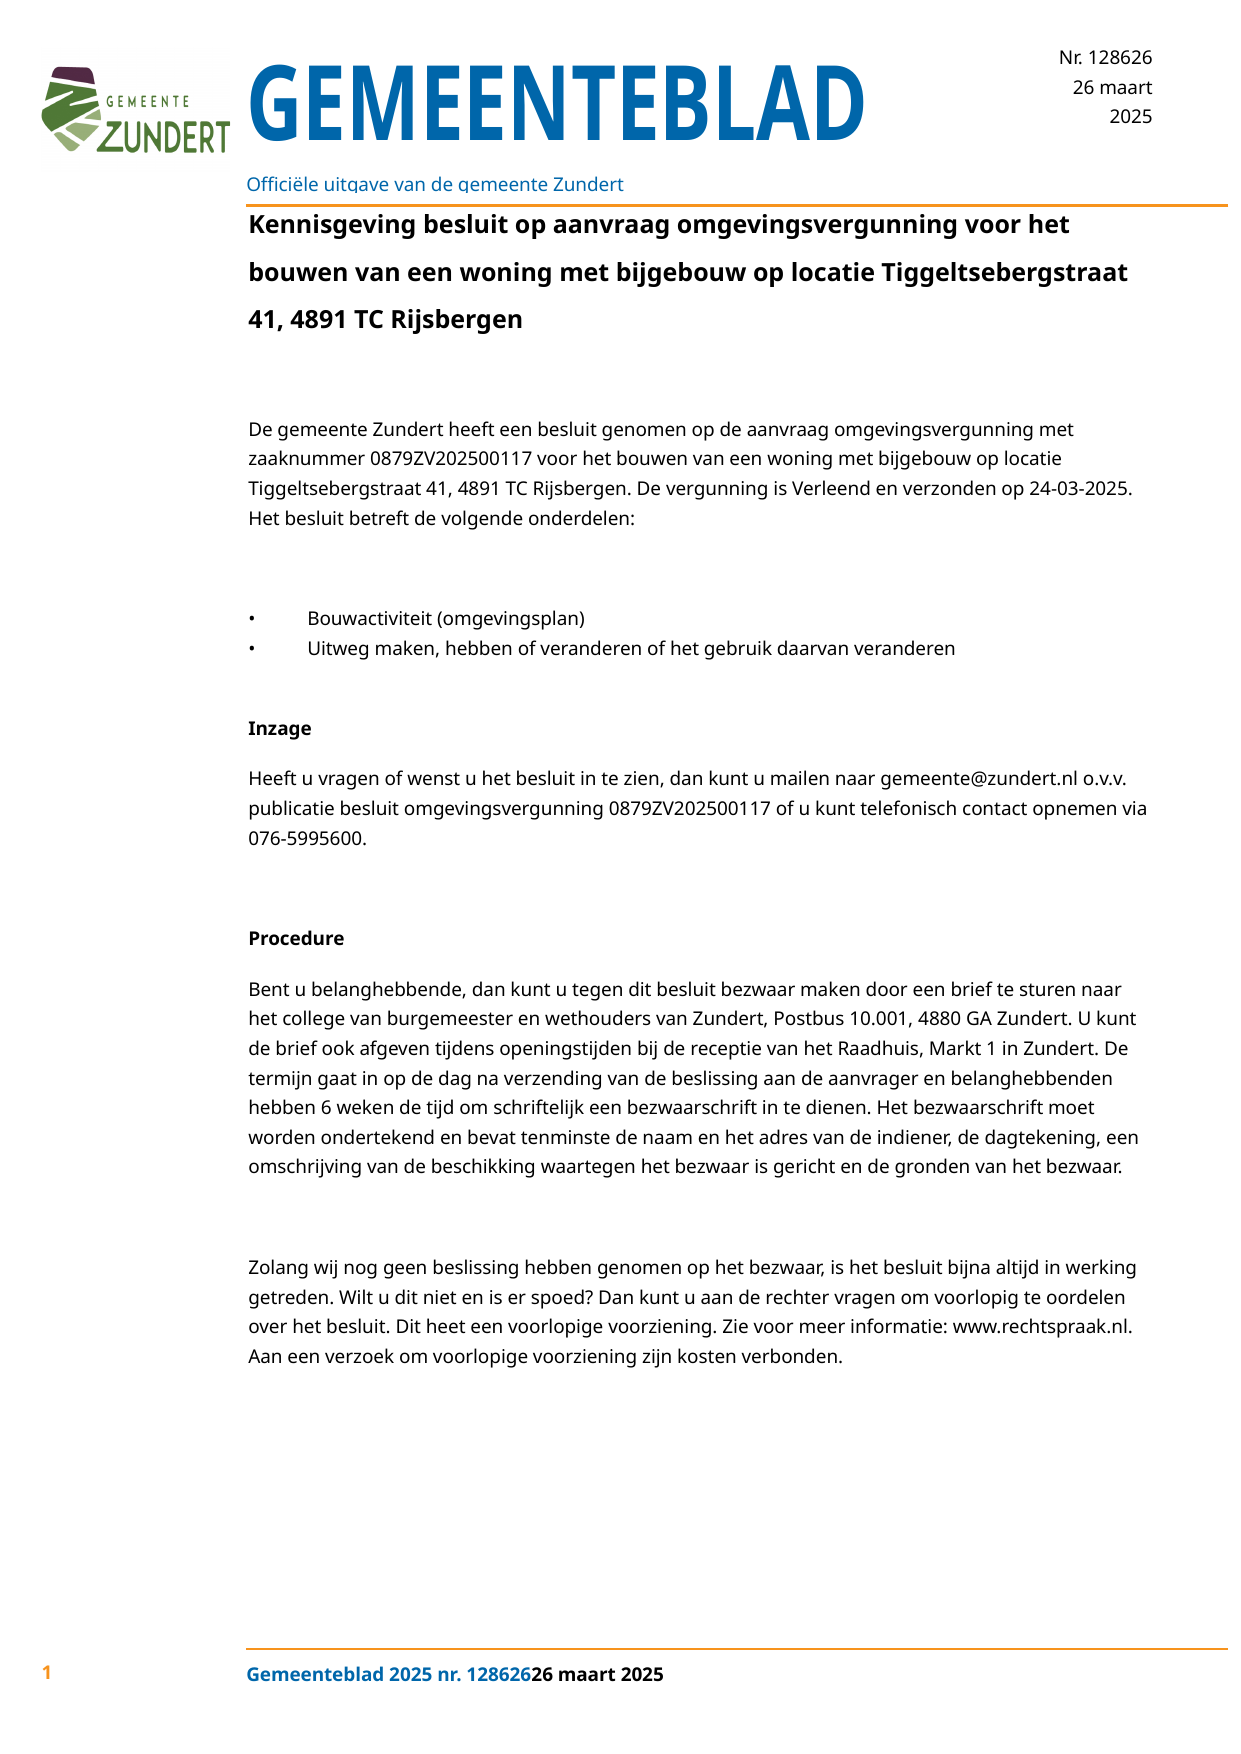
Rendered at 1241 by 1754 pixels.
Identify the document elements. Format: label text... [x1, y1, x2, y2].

list Uitweg maken, hebben of veranderen of het gebruik daarvan veranderen [248, 635, 1152, 661]
text Kennisgeving besluit op aanvraag omgevingsvergunning voor het bouwen van een woning met bijgebouw op locatie Tiggeltsebergstraat 41, 4891 TC Rijsbergen [248, 207, 1152, 336]
picture [41, 47, 231, 172]
text Heeft u vragen of wenst u het besluit in te zien, dan kunt u mailen naar gemeente@zundert.nl o.v.v. publicatie besluit omgevingsvergunning 0879ZV202500117 of u kunt telefonisch contact opnemen via 076-5995600. [248, 766, 1152, 850]
list Bouwactiviteit (omgevingsplan) [248, 606, 1152, 631]
text Bent u belanghebbende, dan kunt u tegen dit besluit bezwaar maken door een brief te sturen naar het college van burgemeester en wethouders van Zundert, Postbus 10.001, 4880 GA Zundert. U kunt de brief ook afgeven tijdens openingstijden bij de receptie van het Raadhuis, Markt 1 in Zundert. De termijn gaat in op de dag na verzending van de beslissing aan de aanvrager en belanghebbenden hebben 6 weken de tijd om schriftelijk een bezwaarschrift in te dienen. Het bezwaarschrift moet worden ondertekend en bevat tenminste de naam en het adres van de indiener, de dagtekening, een omschrijving van de beschikking waartegen het bezwaar is gericht en de gronden van het bezwaar. [248, 976, 1152, 1179]
text De gemeente Zundert heeft een besluit genomen op de aanvraag omgevingsvergunning met zaaknummer 0879ZV202500117 voor het bouwen van een woning met bijgebouw op locatie Tiggeltsebergstraat 41, 4891 TC Rijsbergen. De vergunning is Verleend en verzonden op 24-03-2025. Het besluit betreft de volgende onderdelen: [248, 416, 1152, 530]
text Procedure [248, 926, 1152, 951]
text Zolang wij nog geen beslissing hebben genomen op het bezwaar, is het besluit bijna altijd in werking getreden. Wilt u dit niet en is er spoed? Dan kunt u aan de rechter vragen om voorlopig te oordelen over het besluit. Dit heet een voorlopige voorziening. Zie voor meer informatie: www.rechtspraak.nl. Aan een verzoek om voorlopige voorziening zijn kosten verbonden. [248, 1254, 1152, 1369]
text Inzage [248, 715, 1152, 741]
